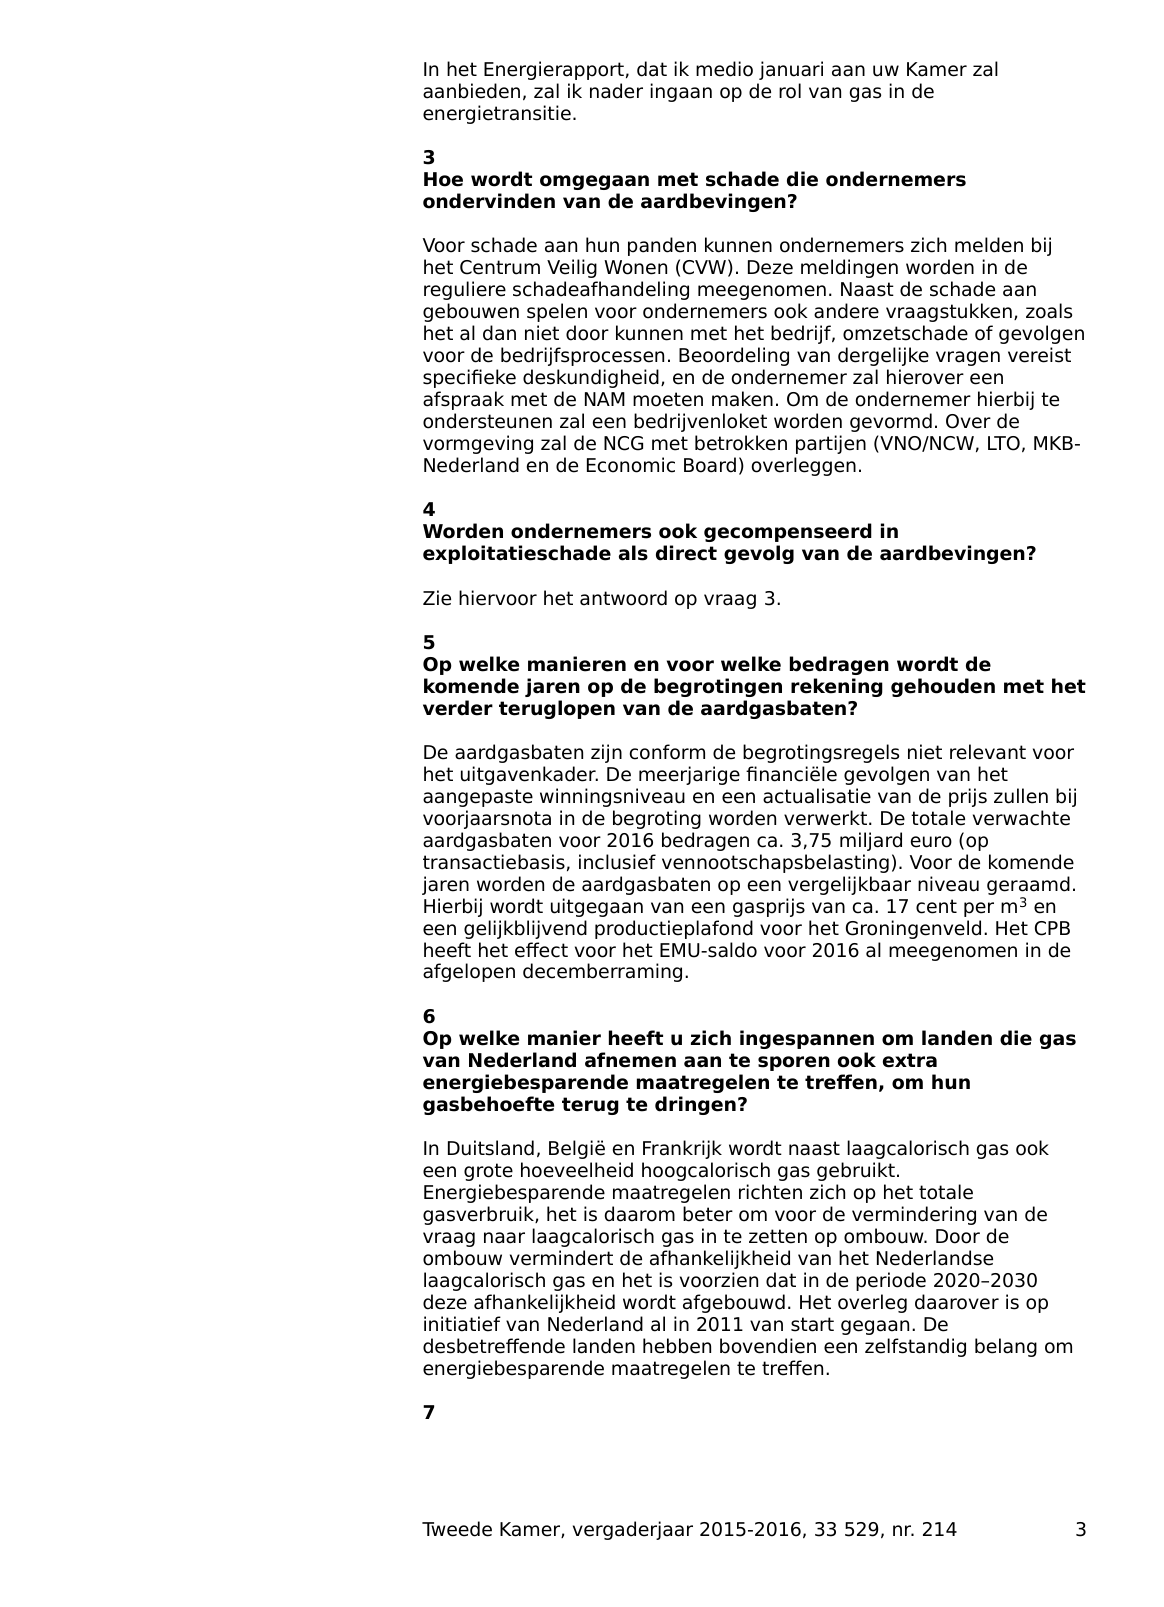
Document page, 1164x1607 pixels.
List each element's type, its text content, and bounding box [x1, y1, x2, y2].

text 7 [422, 1402, 1087, 1424]
text Op welke manier heeft u zich ingespannen om landen die gas van Nederland afnemen aan te sporen ook extra energiebesparende maatregelen te treffen, om hun gasbehoefte terug te dringen? [422, 1028, 1087, 1116]
text De aardgasbaten zijn conform de begrotingsregels niet relevant voor het uitgavenkader. De meerjarige financiële gevolgen van het aangepaste winningsniveau en een actualisatie van de prijs zullen bij voorjaarsnota in de begroting worden verwerkt. De totale verwachte aardgasbaten voor 2016 bedragen ca. 3,75 miljard euro (op transactiebasis, inclusief vennootschapsbelasting). Voor de komende jaren worden de aardgasbaten op een vergelijkbaar niveau geraamd. Hierbij wordt uitgegaan van een gasprijs van ca. 17 cent per m3 en een gelijkblijvend productieplafond voor het Groningenveld. Het CPB heeft het effect voor het EMU-saldo voor 2016 al meegenomen in de afgelopen decemberraming. [422, 742, 1087, 983]
text 3 [422, 147, 1087, 169]
text Hoe wordt omgegaan met schade die ondernemers ondervinden van de aardbevingen? [422, 169, 1087, 213]
text 4 [422, 499, 1087, 521]
text Worden ondernemers ook gecompenseerd in exploitatieschade als direct gevolg van de aardbevingen? [422, 521, 1087, 565]
text Op welke manieren en voor welke bedragen wordt de komende jaren op de begrotingen rekening gehouden met het verder teruglopen van de aardgasbaten? [422, 653, 1087, 719]
text In het Energierapport, dat ik medio januari aan uw Kamer zal aanbieden, zal ik nader ingaan op de rol van gas in de energietransitie. [422, 59, 1087, 125]
text In Duitsland, België en Frankrijk wordt naast laagcalorisch gas ook een grote hoeveelheid hoogcalorisch gas gebruikt. Energiebesparende maatregelen richten zich op het totale gasverbruik, het is daarom beter om voor de vermindering van de vraag naar laagcalorisch gas in te zetten op ombouw. Door de ombouw vermindert de afhankelijkheid van het Nederlandse laagcalorisch gas en het is voorzien dat in de periode 2020–2030 deze afhankelijkheid wordt afgebouwd. Het overleg daarover is op initiatief van Nederland al in 2011 van start gegaan. De desbetreffende landen hebben bovendien een zelfstandig belang om energiebesparende maatregelen te treffen. [422, 1138, 1087, 1379]
text Voor schade aan hun panden kunnen ondernemers zich melden bij het Centrum Veilig Wonen (CVW). Deze meldingen worden in de reguliere schadeafhandeling meegenomen. Naast de schade aan gebouwen spelen voor ondernemers ook andere vraagstukken, zoals het al dan niet door kunnen met het bedrijf, omzetschade of gevolgen voor de bedrijfsprocessen. Beoordeling van dergelijke vragen vereist specifieke deskundigheid, en de ondernemer zal hierover een afspraak met de NAM moeten maken. Om de ondernemer hierbij te ondersteunen zal een bedrijvenloket worden gevormd. Over de vormgeving zal de NCG met betrokken partijen (VNO/NCW, LTO, MKB-Nederland en de Economic Board) overleggen. [422, 235, 1087, 477]
text Zie hiervoor het antwoord op vraag 3. [422, 587, 1087, 609]
text 5 [422, 632, 1087, 653]
text 6 [422, 1006, 1087, 1028]
